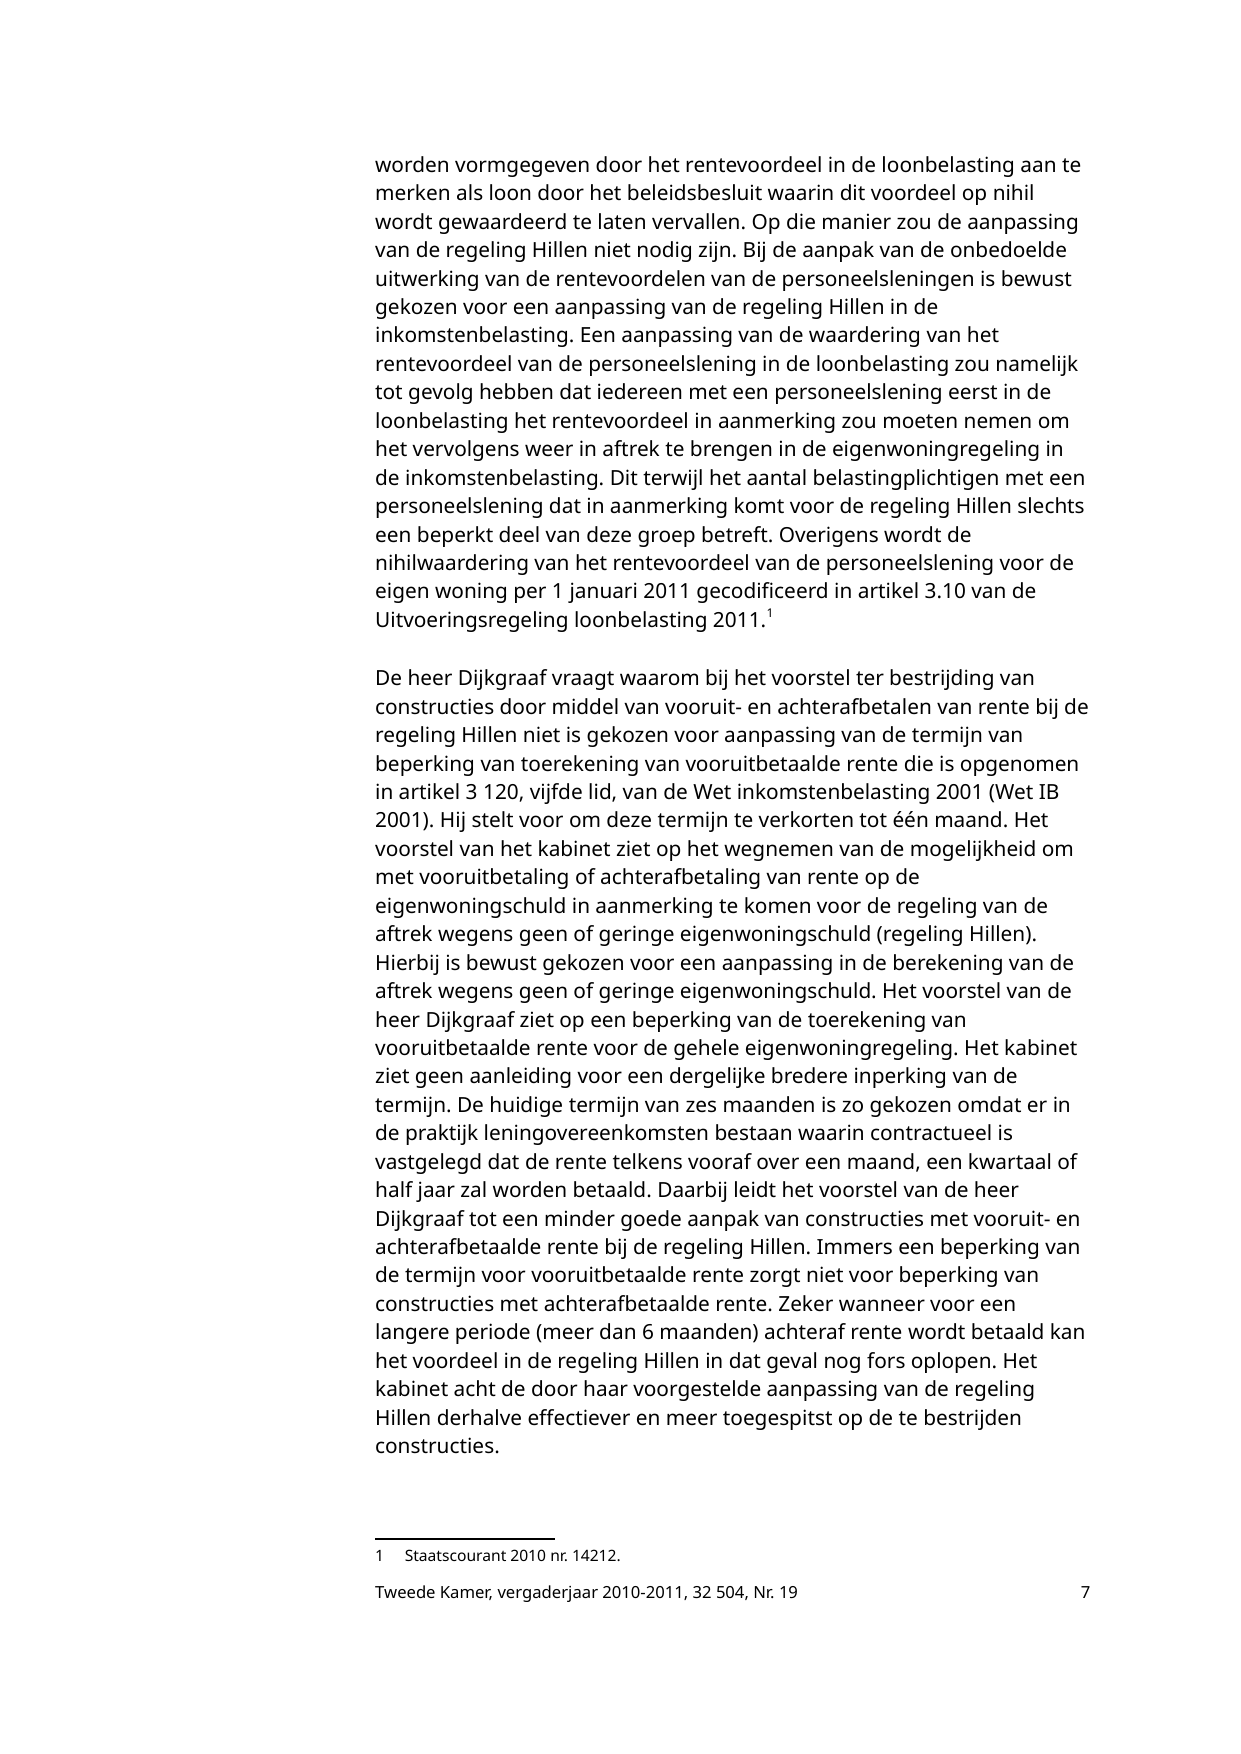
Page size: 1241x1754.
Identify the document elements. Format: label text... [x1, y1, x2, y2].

text Staatscourant 2010 nr. 14212. [375, 1538, 1090, 1566]
text De heer Dijkgraaf vraagt waarom bij het voorstel ter bestrijding van constructies door middel van vooruit- en achterafbetalen van rente bij de regeling Hillen niet is gekozen voor aanpassing van de termijn van beperking van toerekening van vooruitbetaalde rente die is opgenomen in artikel 3 120, vijfde lid, van de Wet inkomstenbelasting 2001 (Wet IB 2001). Hij stelt voor om deze termijn te verkorten tot één maand. Het voorstel van het kabinet ziet op het wegnemen van de mogelijkheid om met vooruitbetaling of achterafbetaling van rente op de eigenwoningschuld in aanmerking te komen voor de regeling van de aftrek wegens geen of geringe eigenwoningschuld (regeling Hillen). Hierbij is bewust gekozen voor een aanpassing in de berekening van de aftrek wegens geen of geringe eigenwoningschuld. Het voorstel van de heer Dijkgraaf ziet op een beperking van de toerekening van vooruitbetaalde rente voor de gehele eigenwoningregeling. Het kabinet ziet geen aanleiding voor een dergelijke bredere inperking van de termijn. De huidige termijn van zes maanden is zo gekozen omdat er in de praktijk leningovereenkomsten bestaan waarin contractueel is vastgelegd dat de rente telkens vooraf over een maand, een kwartaal of half jaar zal worden betaald. Daarbij leidt het voorstel van de heer Dijkgraaf tot een minder goede aanpak van constructies met vooruit- en achterafbetaalde rente bij de regeling Hillen. Immers een beperking van de termijn voor vooruitbetaalde rente zorgt niet voor beperking van constructies met achterafbetaalde rente. Zeker wanneer voor een langere periode (meer dan 6 maanden) achteraf rente wordt betaald kan het voordeel in de regeling Hillen in dat geval nog fors oplopen. Het kabinet acht de door haar voorgestelde aanpassing van de regeling Hillen derhalve effectiever en meer toegespitst op de te bestrijden constructies. [375, 663, 1090, 1460]
text worden vormgegeven door het rentevoordeel in de loonbelasting aan te merken als loon door het beleidsbesluit waarin dit voordeel op nihil wordt gewaardeerd te laten vervallen. Op die manier zou de aanpassing van de regeling Hillen niet nodig zijn. Bij de aanpak van de onbedoelde uitwerking van de rentevoordelen van de personeelsleningen is bewust gekozen voor een aanpassing van de regeling Hillen in de inkomstenbelasting. Een aanpassing van de waardering van het rentevoordeel van de personeelslening in de loonbelasting zou namelijk tot gevolg hebben dat iedereen met een personeelslening eerst in de loonbelasting het rentevoordeel in aanmerking zou moeten nemen om het vervolgens weer in aftrek te brengen in de eigenwoningregeling in de inkomstenbelasting. Dit terwijl het aantal belastingplichtigen met een personeelslening dat in aanmerking komt voor de regeling Hillen slechts een beperkt deel van deze groep betreft. Overigens wordt de nihilwaardering van het rentevoordeel van de personeelslening voor de eigen woning per 1 januari 2011 gecodificeerd in artikel 3.10 van de Uitvoeringsregeling loonbelasting 2011. [375, 150, 1090, 633]
